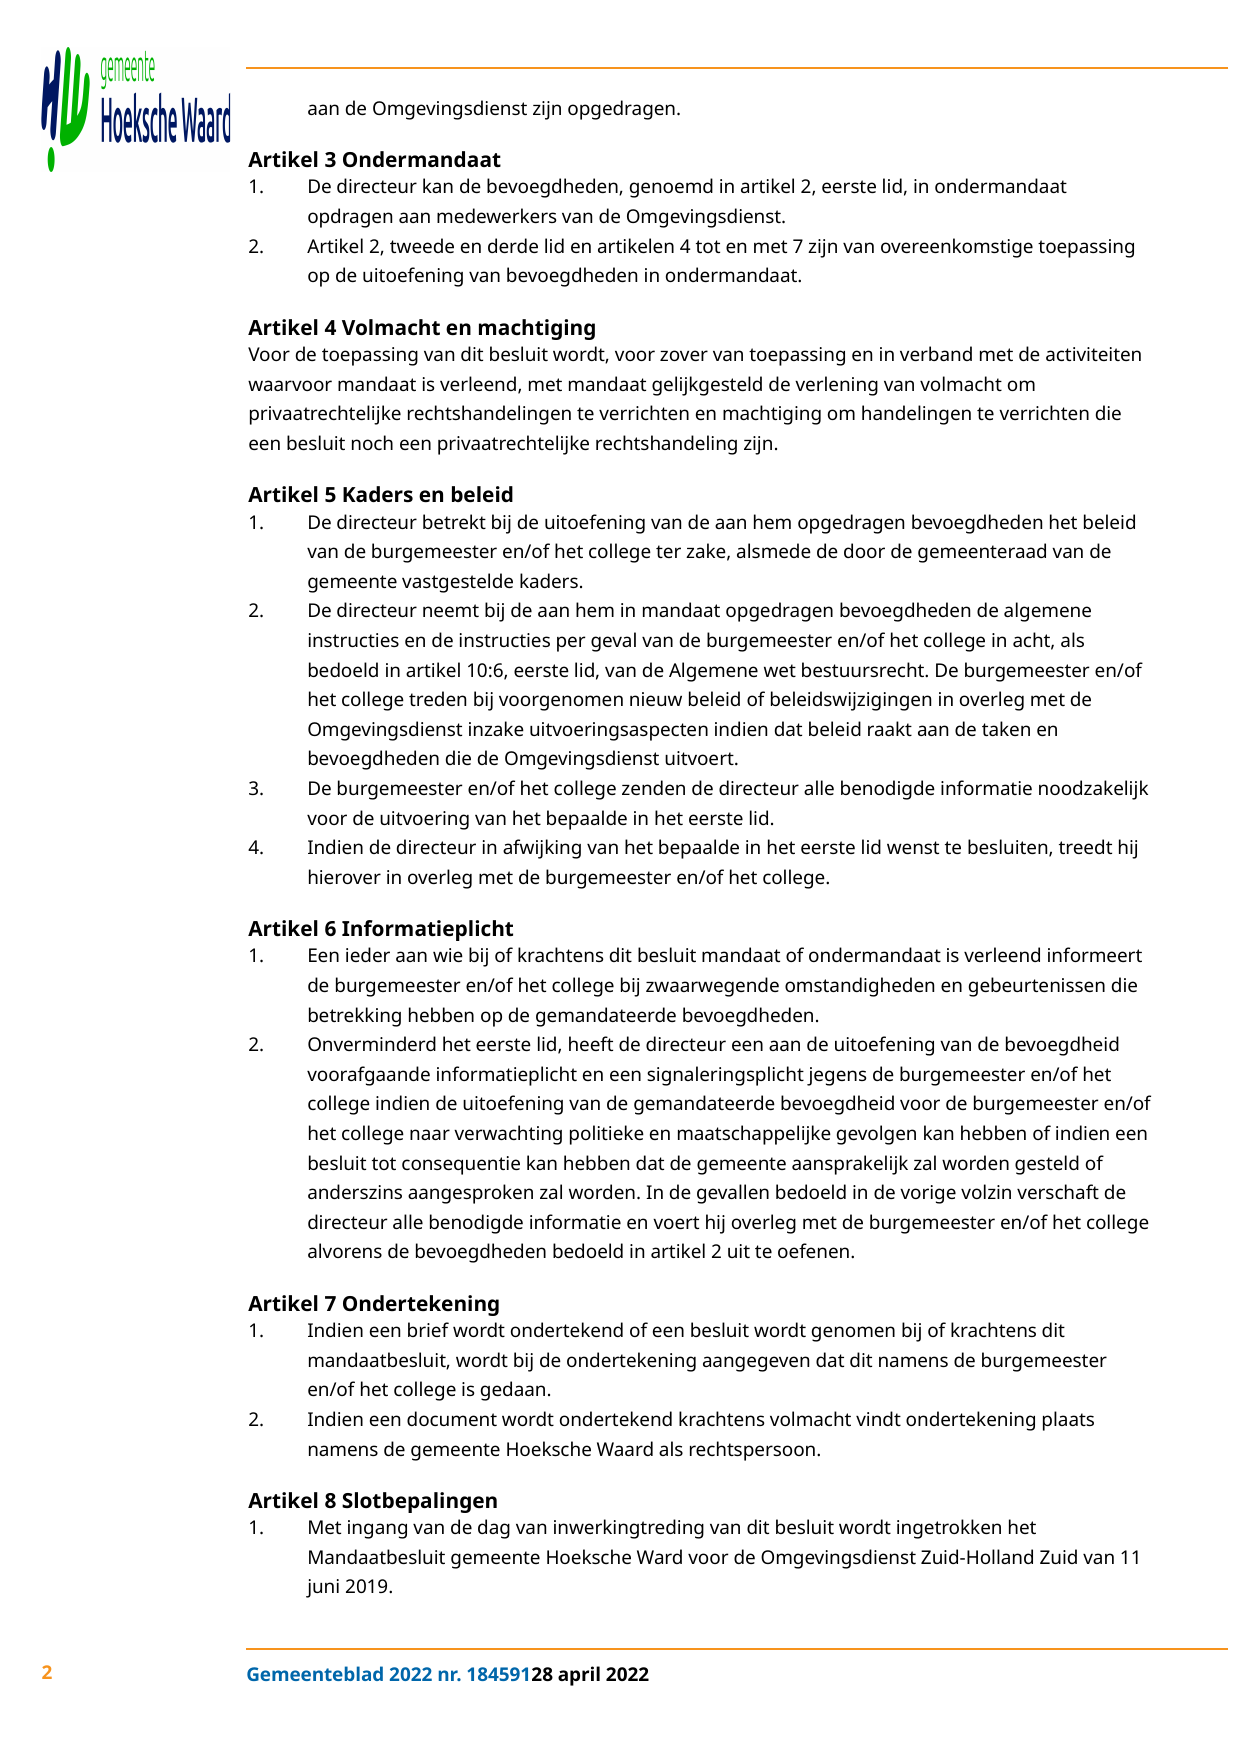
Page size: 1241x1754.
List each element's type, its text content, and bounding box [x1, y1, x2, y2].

list De directeur neemt bij de aan hem in mandaat opgedragen bevoegdheden de algemene instructies en de instructies per geval van de burgemeester en/of het college in acht, als bedoeld in artikel 10:6, eerste lid, van de Algemene wet bestuursrecht. De burgemeester en/of het college treden bij voorgenomen nieuw beleid of beleidswijzigingen in overleg met de Omgevingsdienst inzake uitvoeringsaspecten indien dat beleid raakt aan de taken en bevoegdheden die de Omgevingsdienst uitvoert. [248, 598, 1152, 771]
text Artikel 4 Volmacht en machtiging [248, 313, 1152, 341]
text Artikel 7 Ondertekening [248, 1289, 1152, 1317]
list aan de Omgevingsdienst zijn opgedragen. [248, 95, 1152, 121]
list Indien de directeur in afwijking van het bepaalde in het eerste lid wenst te besluiten, treedt hij hierover in overleg met de burgemeester en/of het college. [248, 834, 1152, 889]
text Voor de toepassing van dit besluit wordt, voor zover van toepassing en in verband met de activiteiten waarvoor mandaat is verleend, met mandaat gelijkgesteld de verlening van volmacht om privaatrechtelijke rechtshandelingen te verrichten en machtiging om handelingen te verrichten die een besluit noch een privaatrechtelijke rechtshandeling zijn. [248, 341, 1152, 456]
list De directeur kan de bevoegdheden, genoemd in artikel 2, eerste lid, in ondermandaat opdragen aan medewerkers van de Omgevingsdienst. [248, 174, 1152, 229]
text Artikel 8 Slotbepalingen [248, 1486, 1152, 1514]
list Indien een brief wordt ondertekend of een besluit wordt genomen bij of krachtens dit mandaatbesluit, wordt bij de ondertekening aangegeven dat dit namens de burgemeester en/of het college is gedaan. [248, 1317, 1152, 1402]
list Een ieder aan wie bij of krachtens dit besluit mandaat of ondermandaat is verleend informeert de burgemeester en/of het college bij zwaarwegende omstandigheden en gebeurtenissen die betrekking hebben op de gemandateerde bevoegdheden. [248, 943, 1152, 1028]
text Artikel 5 Kaders en beleid [248, 480, 1152, 509]
list De directeur betrekt bij de uitoefening van de aan hem opgedragen bevoegdheden het beleid van de burgemeester en/of het college ter zake, alsmede de door de gemeenteraad van de gemeente vastgestelde kaders. [248, 509, 1152, 594]
list Indien een document wordt ondertekend krachtens volmacht vindt ondertekening plaats namens de gemeente Hoeksche Waard als rechtspersoon. [248, 1406, 1152, 1461]
list Artikel 2, tweede en derde lid en artikelen 4 tot en met 7 zijn van overeenkomstige toepassing op de uitoefening van bevoegdheden in ondermandaat. [248, 233, 1152, 288]
picture [41, 47, 231, 172]
text Artikel 3 Ondermandaat [248, 145, 1152, 174]
list Met ingang van de dag van inwerkingtreding van dit besluit wordt ingetrokken het Mandaatbesluit gemeente Hoeksche Ward voor de Omgevingsdienst Zuid-Holland Zuid van 11 juni 2019. [248, 1514, 1152, 1599]
text Artikel 6 Informatieplicht [248, 914, 1152, 943]
list Onverminderd het eerste lid, heeft de directeur een aan de uitoefening van de bevoegdheid voorafgaande informatieplicht en een signaleringsplicht jegens de burgemeester en/of het college indien de uitoefening van de gemandateerde bevoegdheid voor de burgemeester en/of het college naar verwachting politieke en maatschappelijke gevolgen kan hebben of indien een besluit tot consequentie kan hebben dat de gemeente aansprakelijk zal worden gesteld of anderszins aangesproken zal worden. In de gevallen bedoeld in de vorige volzin verschaft de directeur alle benodigde informatie en voert hij overleg met de burgemeester en/of het college alvorens de bevoegdheden bedoeld in artikel 2 uit te oefenen. [248, 1031, 1152, 1264]
list De burgemeester en/of het college zenden de directeur alle benodigde informatie noodzakelijk voor de uitvoering van het bepaalde in het eerste lid. [248, 775, 1152, 830]
